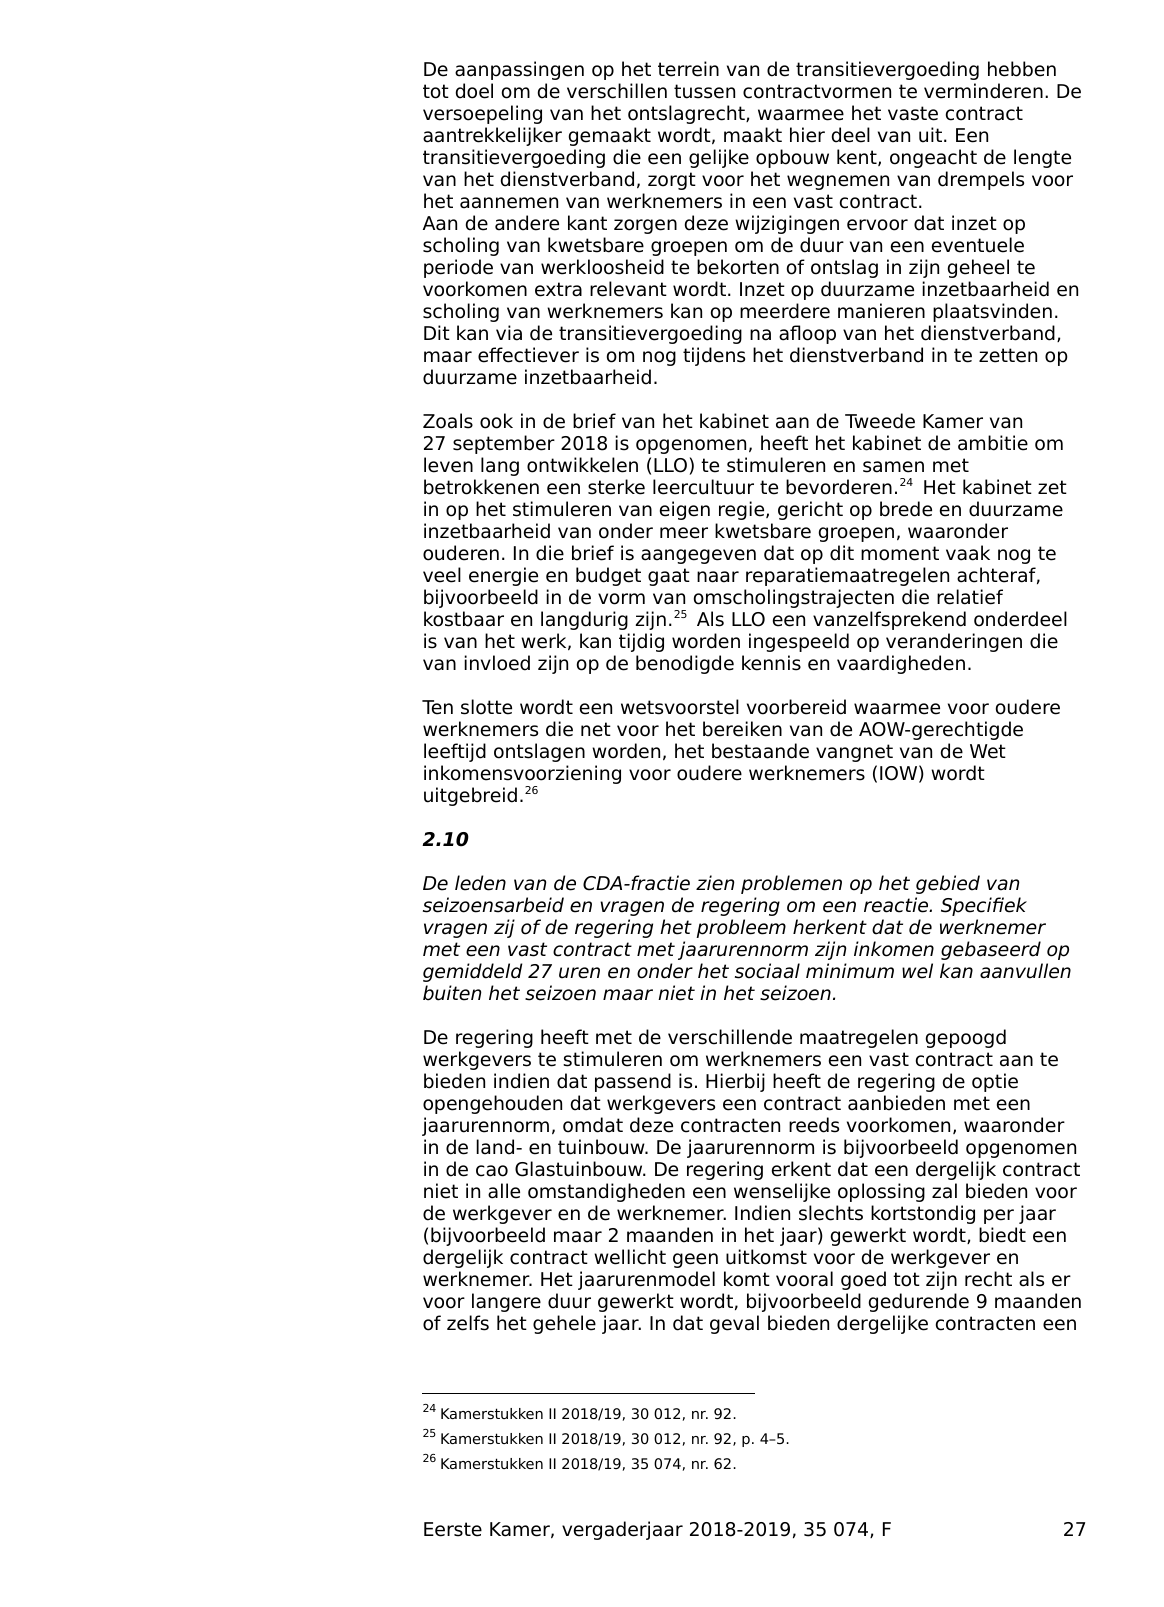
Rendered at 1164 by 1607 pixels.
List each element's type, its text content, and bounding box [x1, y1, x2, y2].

text De aanpassingen op het terrein van de transitievergoeding hebben tot doel om de verschillen tussen contractvormen te verminderen. De versoepeling van het ontslagrecht, waarmee het vaste contract aantrekkelijker gemaakt wordt, maakt hier deel van uit. Een transitievergoeding die een gelijke opbouw kent, ongeacht de lengte van het dienstverband, zorgt voor het wegnemen van drempels voor het aannemen van werknemers in een vast contract. [422, 59, 1087, 213]
text Zoals ook in de brief van het kabinet aan de Tweede Kamer van 27 september 2018 is opgenomen, heeft het kabinet de ambitie om leven lang ontwikkelen (LLO) te stimuleren en samen met betrokkenen een sterke leercultuur te bevorderen. Het kabinet zet in op het stimuleren van eigen regie, gericht op brede en duurzame inzetbaarheid van onder meer kwetsbare groepen, waaronder ouderen. In die brief is aangegeven dat op dit moment vaak nog te veel energie en budget gaat naar reparatiemaatregelen achteraf, bijvoorbeeld in de vorm van omscholingstrajecten die relatief kostbaar en langdurig zijn. Als LLO een vanzelfsprekend onderdeel is van het werk, kan tijdig worden ingespeeld op veranderingen die van invloed zijn op de benodigde kennis en vaardigheden. [422, 411, 1087, 675]
text De regering heeft met de verschillende maatregelen gepoogd werkgevers te stimuleren om werknemers een vast contract aan te bieden indien dat passend is. Hierbij heeft de regering de optie opengehouden dat werkgevers een contract aanbieden met een jaarurennorm, omdat deze contracten reeds voorkomen, waaronder in de land- en tuinbouw. De jaarurennorm is bijvoorbeeld opgenomen in de cao Glastuinbouw. De regering erkent dat een dergelijk contract niet in alle omstandigheden een wenselijke oplossing zal bieden voor de werkgever en de werknemer. Indien slechts kortstondig per jaar (bijvoorbeeld maar 2 maanden in het jaar) gewerkt wordt, biedt een dergelijk contract wellicht geen uitkomst voor de werkgever en werknemer. Het jaarurenmodel komt vooral goed tot zijn recht als er voor langere duur gewerkt wordt, bijvoorbeeld gedurende 9 maanden of zelfs het gehele jaar. In dat geval bieden dergelijke contracten een [422, 1027, 1087, 1335]
text Aan de andere kant zorgen deze wijzigingen ervoor dat inzet op scholing van kwetsbare groepen om de duur van een eventuele periode van werkloosheid te bekorten of ontslag in zijn geheel te voorkomen extra relevant wordt. Inzet op duurzame inzetbaarheid en scholing van werknemers kan op meerdere manieren plaatsvinden. Dit kan via de transitievergoeding na afloop van het dienstverband, maar effectiever is om nog tijdens het dienstverband in te zetten op duurzame inzetbaarheid. [422, 213, 1087, 389]
text Kamerstukken II 2018/19, 35 074, nr. 62. [422, 1452, 1087, 1474]
text Ten slotte wordt een wetsvoorstel voorbereid waarmee voor oudere werknemers die net voor het bereiken van de AOW-gerechtigde leeftijd ontslagen worden, het bestaande vangnet van de Wet inkomensvoorziening voor oudere werknemers (IOW) wordt uitgebreid. [422, 697, 1087, 807]
text Kamerstukken II 2018/19, 30 012, nr. 92. [422, 1402, 1087, 1424]
subtitle 2.10 [422, 829, 1087, 851]
text Kamerstukken II 2018/19, 30 012, nr. 92, p. 4–5. [422, 1427, 1087, 1449]
text De leden van de CDA-fractie zien problemen op het gebied van seizoensarbeid en vragen de regering om een reactie. Specifiek vragen zij of de regering het probleem herkent dat de werknemer met een vast contract met jaarurennorm zijn inkomen gebaseerd op gemiddeld 27 uren en onder het sociaal minimum wel kan aanvullen buiten het seizoen maar niet in het seizoen. [422, 873, 1087, 1005]
